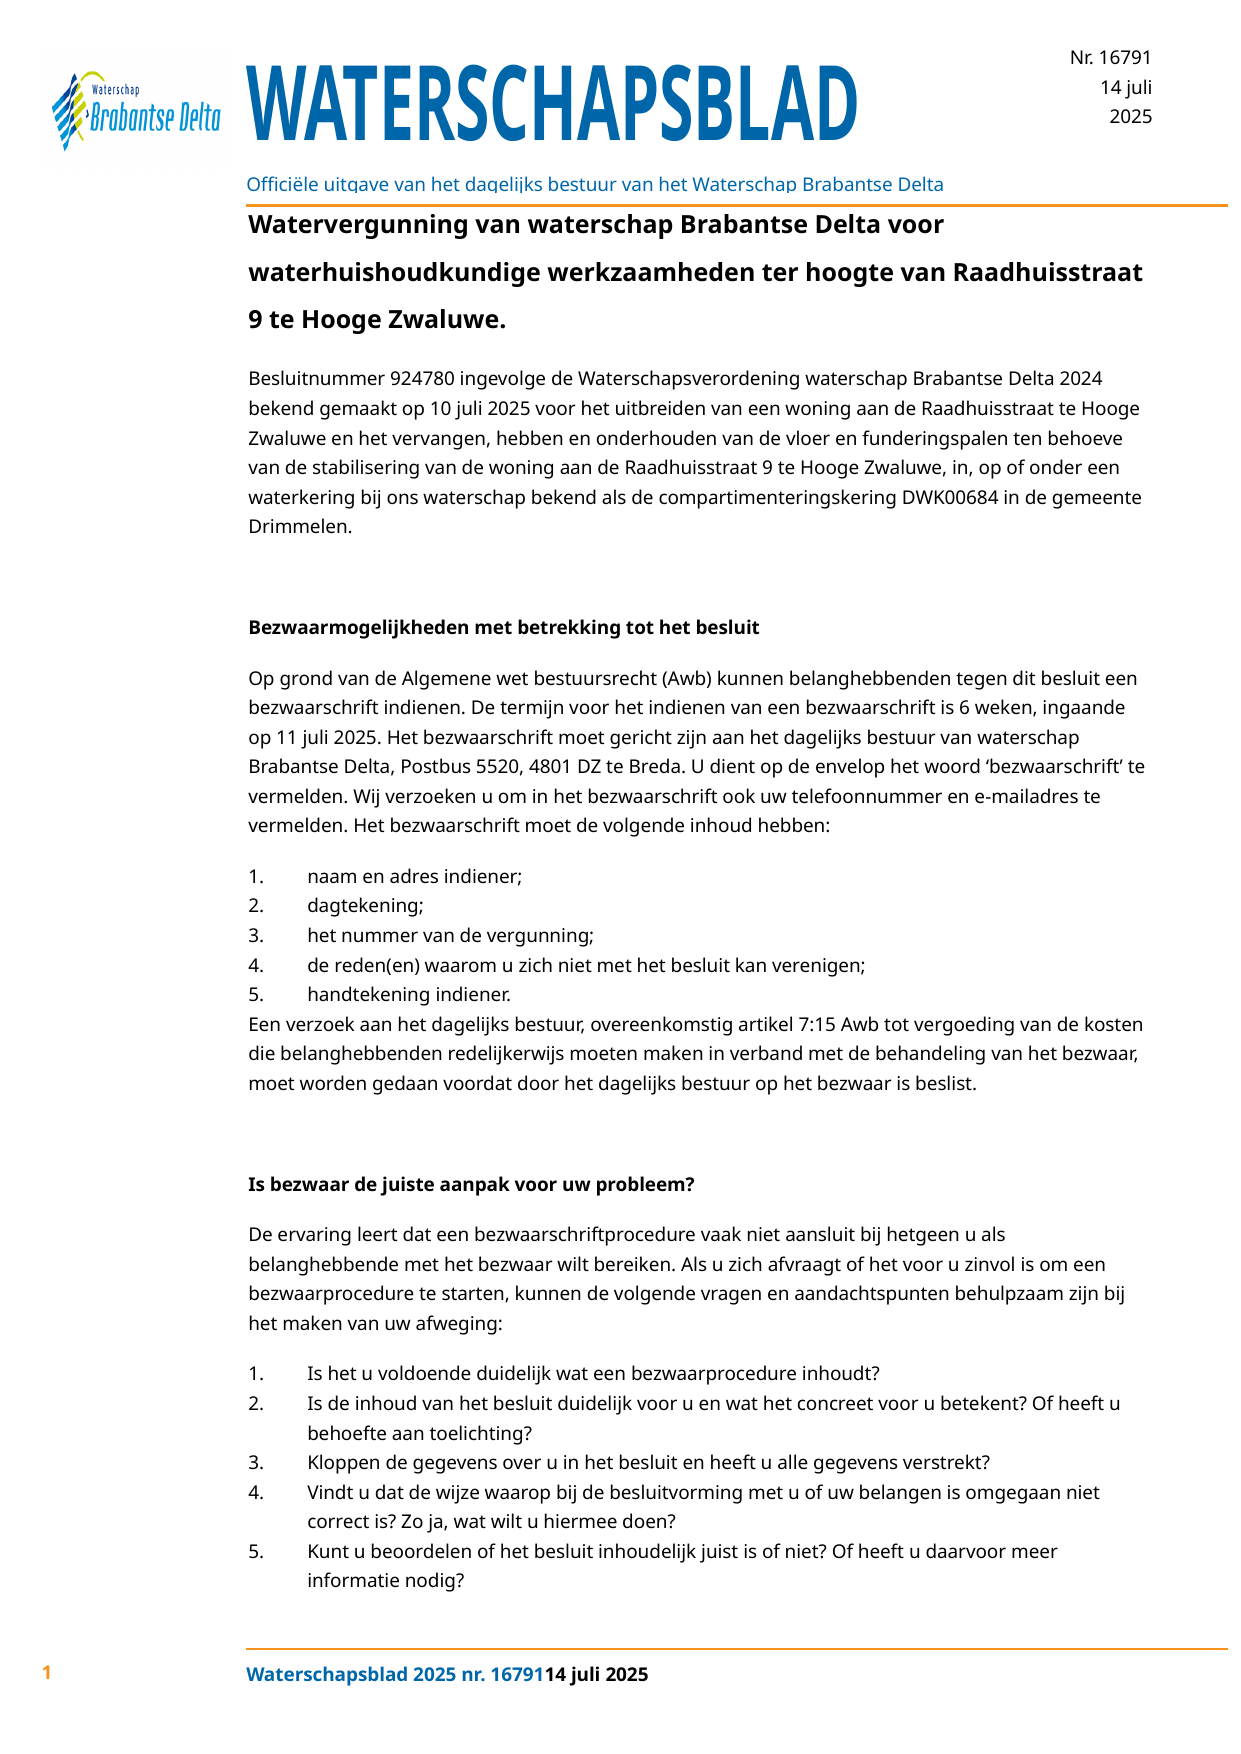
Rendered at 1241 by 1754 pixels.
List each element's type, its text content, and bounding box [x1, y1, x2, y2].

text Op grond van de Algemene wet bestuursrecht (Awb) kunnen belanghebbenden tegen dit besluit een bezwaarschrift indienen. De termijn voor het indienen van een bezwaarschrift is 6 weken, ingaande op 11 juli 2025. Het bezwaarschrift moet gericht zijn aan het dagelijks bestuur van waterschap Brabantse Delta, Postbus 5520, 4801 DZ te Breda. U dient op de envelop het woord ‘bezwaarschrift’ te vermelden. Wij verzoeken u om in het bezwaarschrift ook uw telefoonnummer en e‑mailadres te vermelden. Het bezwaarschrift moet de volgende inhoud hebben: [248, 665, 1152, 838]
list handtekening indiener. [248, 981, 1152, 1007]
list Kloppen de gegevens over u in het besluit en heeft u alle gegevens verstrekt? [248, 1449, 1152, 1475]
text De ervaring leert dat een bezwaarschriftprocedure vaak niet aansluit bij hetgeen u als belanghebbende met het bezwaar wilt bereiken. Als u zich afvraagt of het voor u zinvol is om een bezwaarprocedure te starten, kunnen de volgende vragen en aandachtspunten behulpzaam zijn bij het maken van uw afweging: [248, 1221, 1152, 1336]
text Bezwaarmogelijkheden met betrekking tot het besluit [248, 614, 1152, 640]
list naam en adres indiener; [248, 863, 1152, 889]
list Vindt u dat de wijze waarop bij de besluitvorming met u of uw belangen is omgegaan niet correct is? Zo ja, wat wilt u hiermee doen? [248, 1479, 1152, 1534]
list dagtekening; [248, 893, 1152, 918]
text Besluitnummer 924780 ingevolge de Waterschapsverordening waterschap Brabantse Delta 2024 bekend gemaakt op 10 juli 2025 voor het uitbreiden van een woning aan de Raadhuisstraat te Hooge Zwaluwe en het vervangen, hebben en onderhouden van de vloer en funderingspalen ten behoeve van de stabilisering van de woning aan de Raadhuisstraat 9 te Hooge Zwaluwe, in, op of onder een waterkering bij ons waterschap bekend als de compartimenteringskering DWK00684 in de gemeente Drimmelen. [248, 366, 1152, 539]
list Is het u voldoende duidelijk wat een bezwaarprocedure inhoudt? [248, 1361, 1152, 1386]
list de reden(en) waarom u zich niet met het besluit kan verenigen; [248, 952, 1152, 977]
list Kunt u beoordelen of het besluit inhoudelijk juist is of niet? Of heeft u daarvoor meer informatie nodig? [248, 1538, 1152, 1593]
text Is bezwaar de juiste aanpak voor uw probleem? [248, 1171, 1152, 1197]
list Is de inhoud van het besluit duidelijk voor u en wat het concreet voor u betekent? Of heeft u behoefte aan toelichting? [248, 1390, 1152, 1445]
list het nummer van de vergunning; [248, 922, 1152, 948]
text Watervergunning van waterschap Brabantse Delta voor waterhuishoudkundige werkzaamheden ter hoogte van Raadhuisstraat 9 te Hooge Zwaluwe. [248, 207, 1152, 336]
picture [41, 47, 231, 172]
text Een verzoek aan het dagelijks bestuur, overeenkomstig artikel 7:15 Awb tot vergoeding van de kosten die belanghebbenden redelijkerwijs moeten maken in verband met de behandeling van het bezwaar, moet worden gedaan voordat door het dagelijks bestuur op het bezwaar is beslist. [248, 1011, 1152, 1096]
